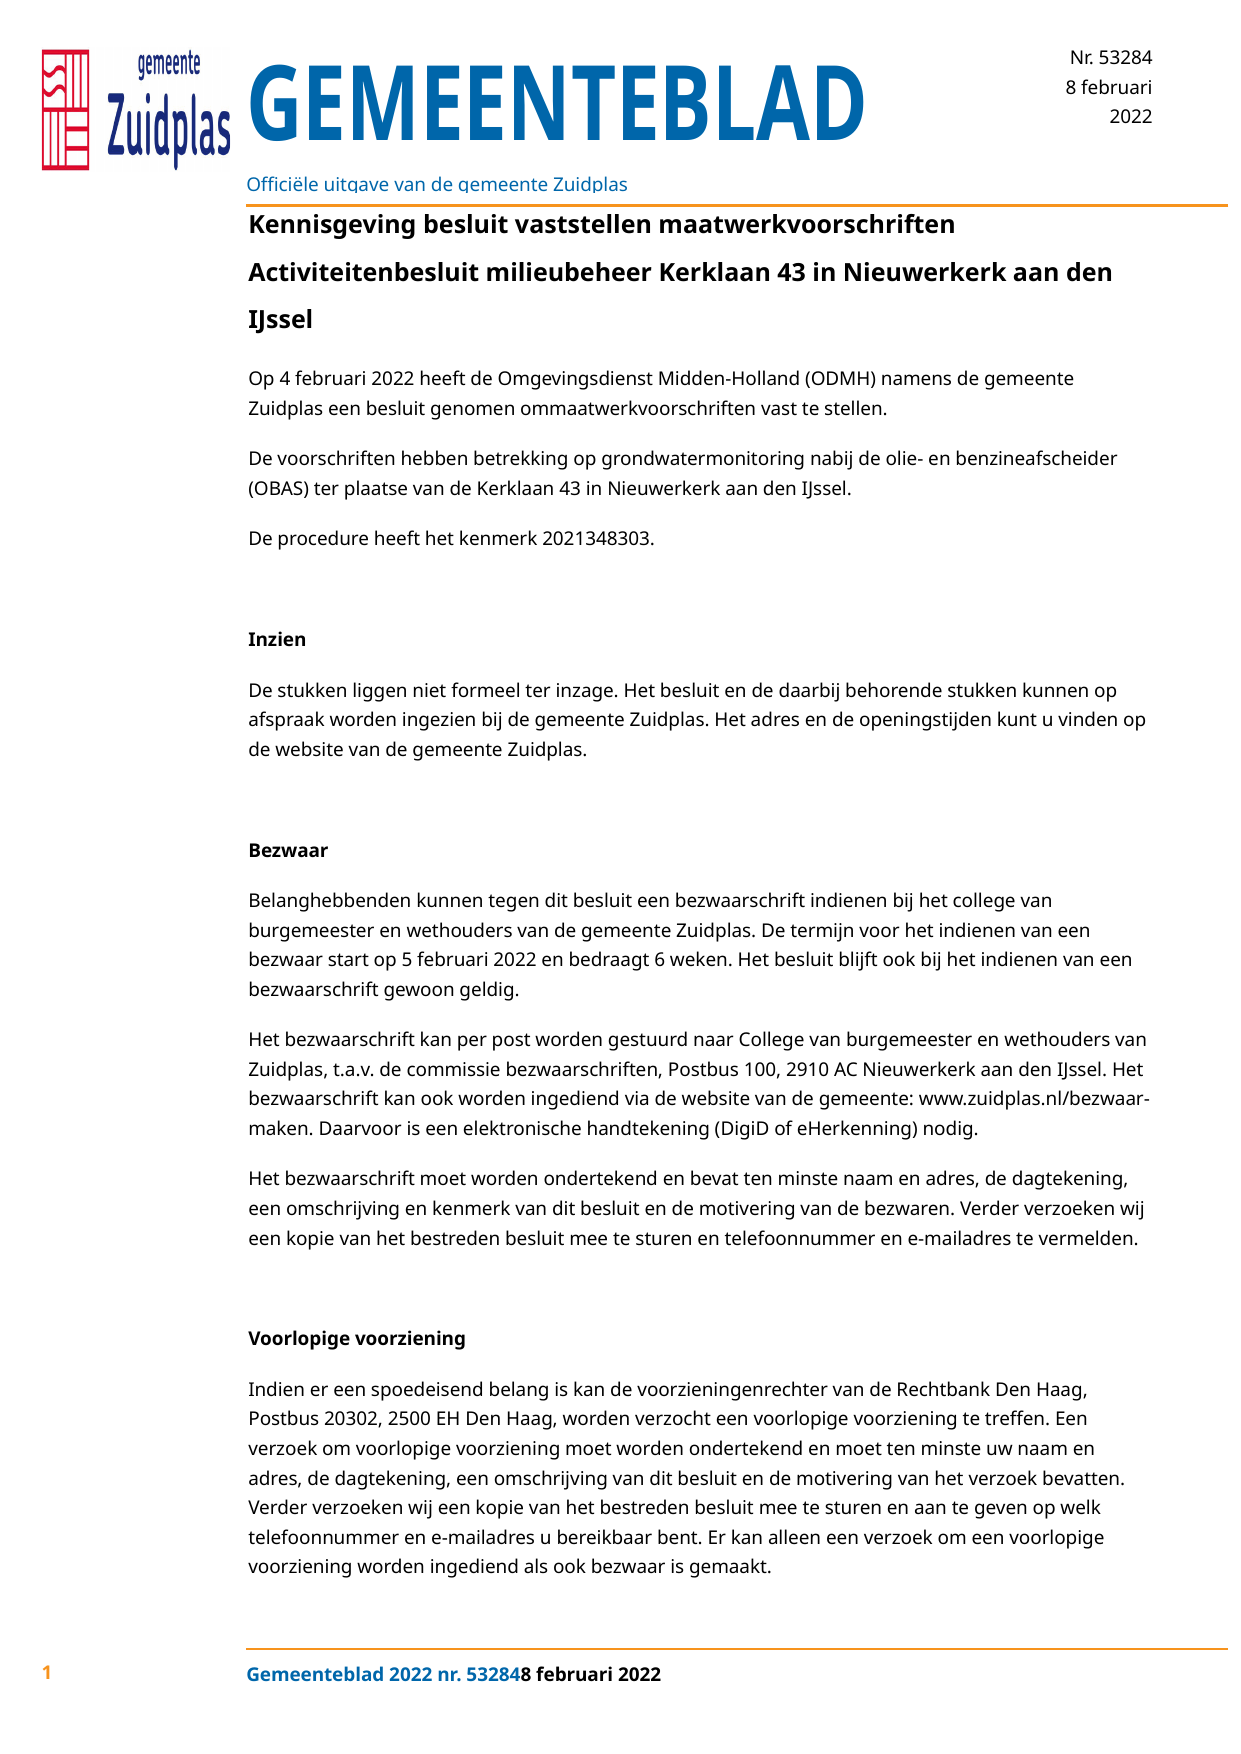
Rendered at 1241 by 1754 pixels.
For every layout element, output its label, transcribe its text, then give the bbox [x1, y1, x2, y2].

text De voorschriften hebben betrekking op grondwatermonitoring nabij de olie- en benzineafscheider (OBAS) ter plaatse van de Kerklaan 43 in Nieuwerkerk aan den IJssel. [248, 446, 1152, 501]
text Bezwaar [248, 837, 1152, 862]
text Het bezwaarschrift kan per post worden gestuurd naar College van burgemeester en wethouders van Zuidplas, t.a.v. de commissie bezwaarschriften, Postbus 100, 2910 AC Nieuwerkerk aan den IJssel. Het bezwaarschrift kan ook worden ingediend via de website van de gemeente: www.zuidplas.nl/bezwaar-maken. Daarvoor is een elektronische handtekening (DigiD of eHerkenning) nodig. [248, 1026, 1152, 1141]
text Kennisgeving besluit vaststellen maatwerkvoorschriften Activiteitenbesluit milieubeheer Kerklaan 43 in Nieuwerkerk aan den IJssel [248, 207, 1152, 336]
text Belanghebbenden kunnen tegen dit besluit een bezwaarschrift indienen bij het college van burgemeester en wethouders van de gemeente Zuidplas. De termijn voor het indienen van een bezwaar start op 5 februari 2022 en bedraagt 6 weken. Het besluit blijft ook bij het indienen van een bezwaarschrift gewoon geldig. [248, 887, 1152, 1002]
text Indien er een spoedeisend belang is kan de voorzieningenrechter van de Rechtbank Den Haag, Postbus 20302, 2500 EH Den Haag, worden verzocht een voorlopige voorziening te treffen. Een verzoek om voorlopige voorziening moet worden ondertekend en moet ten minste uw naam en adres, de dagtekening, een omschrijving van dit besluit en de motivering van het verzoek bevatten. Verder verzoeken wij een kopie van het bestreden besluit mee te sturen en aan te geven op welk telefoonnummer en e-mailadres u bereikbaar bent. Er kan alleen een verzoek om een voorlopige voorziening worden ingediend als ook bezwaar is gemaakt. [248, 1376, 1152, 1579]
text Inzien [248, 626, 1152, 652]
text Voorlopige voorziening [248, 1326, 1152, 1351]
picture [41, 47, 231, 172]
text De stukken liggen niet formeel ter inzage. Het besluit en de daarbij behorende stukken kunnen op afspraak worden ingezien bij de gemeente Zuidplas. Het adres en de openingstijden kunt u vinden op de website van de gemeente Zuidplas. [248, 677, 1152, 762]
text De procedure heeft het kenmerk 2021348303. [248, 526, 1152, 551]
text Het bezwaarschrift moet worden ondertekend en bevat ten minste naam en adres, de dagtekening, een omschrijving en kenmerk van dit besluit en de motivering van de bezwaren. Verder verzoeken wij een kopie van het bestreden besluit mee te sturen en telefoonnummer en e-mailadres te vermelden. [248, 1166, 1152, 1250]
text Op 4 februari 2022 heeft de Omgevingsdienst Midden-Holland (ODMH) namens de gemeente Zuidplas een besluit genomen ommaatwerkvoorschriften vast te stellen. [248, 366, 1152, 421]
